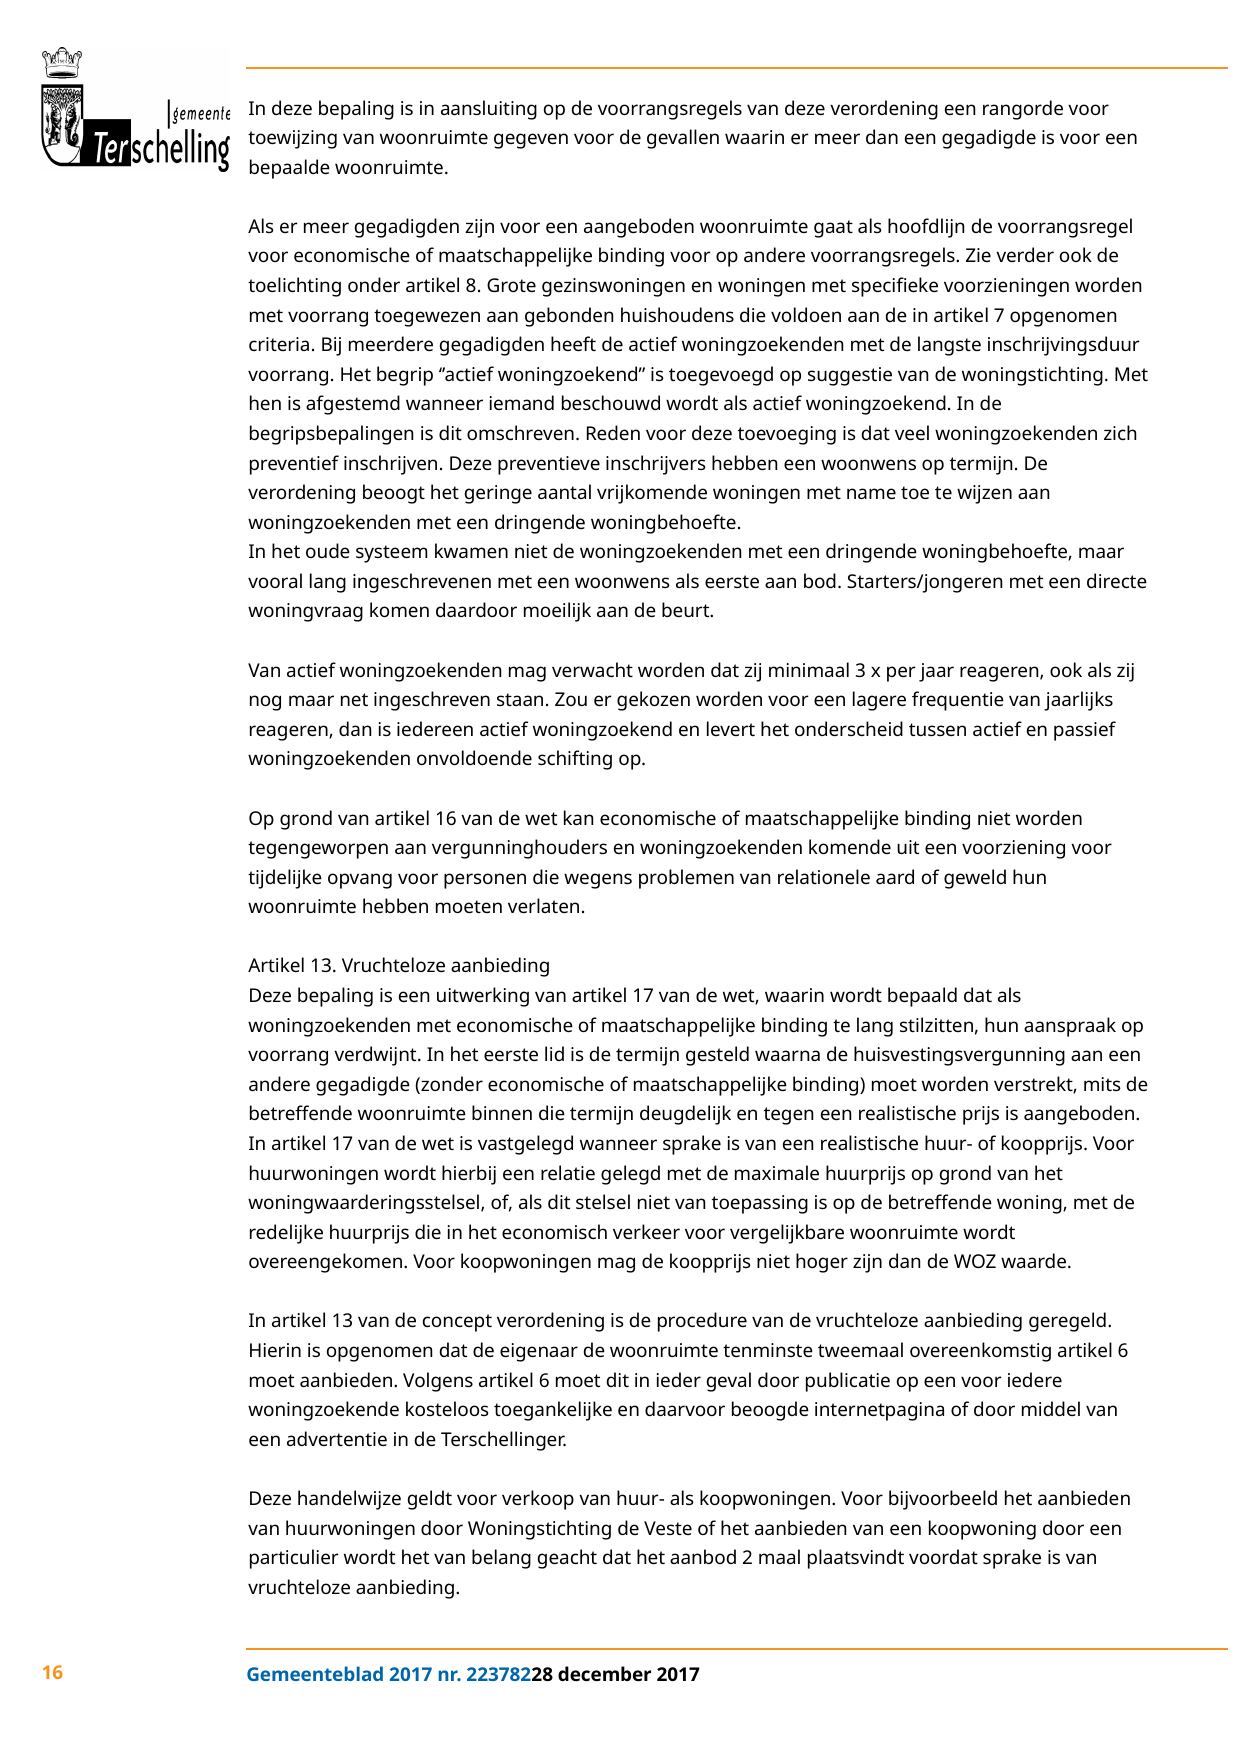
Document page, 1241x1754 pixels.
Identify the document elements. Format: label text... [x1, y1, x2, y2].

text Artikel 13. Vruchteloze aanbieding [248, 953, 1152, 978]
text In het oude systeem kwamen niet de woningzoekenden met een dringende woningbehoefte, maar vooral lang ingeschrevenen met een woonwens als eerste aan bod. Starters/jongeren met een directe woningvraag komen daardoor moeilijk aan de beurt. [248, 538, 1152, 623]
text Op grond van artikel 16 van de wet kan economische of maatschappelijke binding niet worden tegengeworpen aan vergunninghouders en woningzoekenden komende uit een voorziening voor tijdelijke opvang voor personen die wegens problemen van relationele aard of geweld hun woonruimte hebben moeten verlaten. [248, 805, 1152, 919]
text Deze handelwijze geldt voor verkoop van huur- als koopwoningen. Voor bijvoorbeeld het aanbieden van huurwoningen door Woningstichting de Veste of het aanbieden van een koopwoning door een particulier wordt het van belang geacht dat het aanbod 2 maal plaatsvindt voordat sprake is van vruchteloze aanbieding. [248, 1485, 1152, 1600]
text Deze bepaling is een uitwerking van artikel 17 van de wet, waarin wordt bepaald dat als woningzoekenden met economische of maatschappelijke binding te lang stilzitten, hun aanspraak op voorrang verdwijnt. In het eerste lid is de termijn gesteld waarna de huisvestingsvergunning aan een andere gegadigde (zonder economische of maatschappelijke binding) moet worden verstrekt, mits de betreffende woonruimte binnen die termijn deugdelijk en tegen een realistische prijs is aangeboden. In artikel 17 van de wet is vastgelegd wanneer sprake is van een realistische huur- of koopprijs. Voor huurwoningen wordt hierbij een relatie gelegd met de maximale huurprijs op grond van het woningwaarderingsstelsel, of, als dit stelsel niet van toepassing is op de betreffende woning, met de redelijke huurprijs die in het economisch verkeer voor vergelijkbare woonruimte wordt overeengekomen. Voor koopwoningen mag de koopprijs niet hoger zijn dan de WOZ waarde. [248, 982, 1152, 1274]
text In artikel 13 van de concept verordening is de procedure van de vruchteloze aanbieding geregeld. Hierin is opgenomen dat de eigenaar de woonruimte tenminste tweemaal overeenkomstig artikel 6 moet aanbieden. Volgens artikel 6 moet dit in ieder geval door publicatie op een voor iedere woningzoekende kosteloos toegankelijke en daarvoor beoogde internetpagina of door middel van een advertentie in de Terschellinger. [248, 1308, 1152, 1452]
text Van actief woningzoekenden mag verwacht worden dat zij minimaal 3 x per jaar reageren, ook als zij nog maar net ingeschreven staan. Zou er gekozen worden voor een lagere frequentie van jaarlijks reageren, dan is iedereen actief woningzoekend en levert het onderscheid tussen actief en passief woningzoekenden onvoldoende schifting op. [248, 657, 1152, 771]
picture [41, 47, 231, 172]
text Als er meer gegadigden zijn voor een aangeboden woonruimte gaat als hoofdlijn de voorrangsregel voor economische of maatschappelijke binding voor op andere voorrangsregels. Zie verder ook de toelichting onder artikel 8. Grote gezinswoningen en woningen met specifieke voorzieningen worden met voorrang toegewezen aan gebonden huishoudens die voldoen aan de in artikel 7 opgenomen criteria. Bij meerdere gegadigden heeft de actief woningzoekenden met de langste inschrijvingsduur voorrang. Het begrip ‘’actief woningzoekend’’ is toegevoegd op suggestie van de woningstichting. Met hen is afgestemd wanneer iemand beschouwd wordt als actief woningzoekend. In de begripsbepalingen is dit omschreven. Reden voor deze toevoeging is dat veel woningzoekenden zich preventief inschrijven. Deze preventieve inschrijvers hebben een woonwens op termijn. De verordening beoogt het geringe aantal vrijkomende woningen met name toe te wijzen aan woningzoekenden met een dringende woningbehoefte. [248, 213, 1152, 535]
text In deze bepaling is in aansluiting op de voorrangsregels van deze verordening een rangorde voor toewijzing van woonruimte gegeven voor de gevallen waarin er meer dan een gegadigde is voor een bepaalde woonruimte. [248, 95, 1152, 180]
